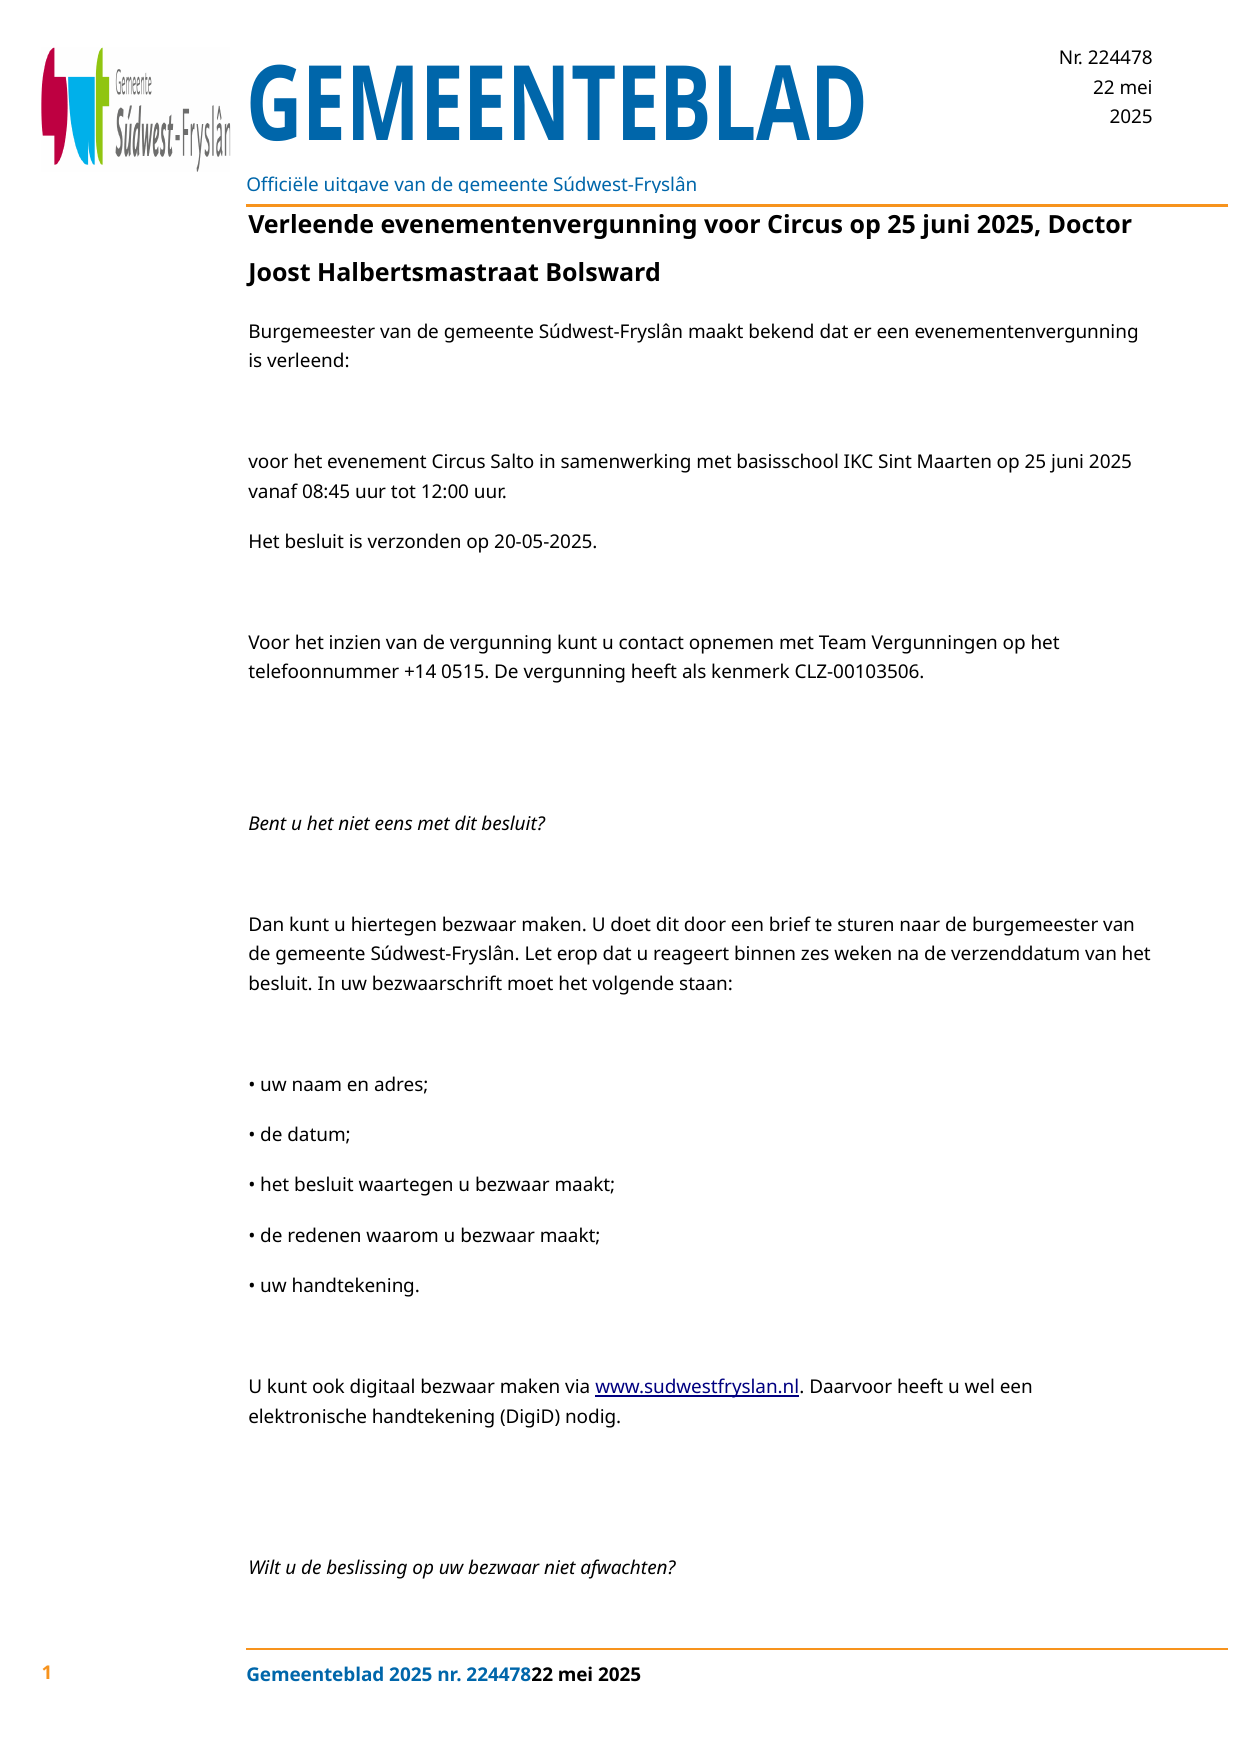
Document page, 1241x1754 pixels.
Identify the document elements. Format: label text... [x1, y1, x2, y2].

text Verleende evenementenvergunning voor Circus op 25 juni 2025, Doctor Joost Halbertsmastraat Bolsward [248, 207, 1152, 288]
text Het besluit is verzonden op 20-05-2025. [248, 528, 1152, 554]
text Bent u het niet eens met dit besluit? [248, 810, 1152, 836]
text • uw naam en adres; [248, 1071, 1152, 1097]
text Voor het inzien van de vergunning kunt u contact opnemen met Team Vergunningen op het telefoonnummer +14 0515. De vergunning heeft als kenmerk CLZ-00103506. [248, 629, 1152, 684]
text • de datum; [248, 1121, 1152, 1147]
text Wilt u de beslissing op uw bezwaar niet afwachten? [248, 1554, 1152, 1580]
text U kunt ook digitaal bezwaar maken via www.sudwestfryslan.nl. Daarvoor heeft u wel een elektronische handtekening (DigiD) nodig. [248, 1373, 1152, 1429]
text Dan kunt u hiertegen bezwaar maken. U doet dit door een brief te sturen naar de burgemeester van de gemeente Súdwest-Fryslân. Let erop dat u reageert binnen zes weken na de verzenddatum van het besluit. In uw bezwaarschrift moet het volgende staan: [248, 911, 1152, 996]
text voor het evenement Circus Salto in samenwerking met basisschool IKC Sint Maarten op 25 juni 2025 vanaf 08:45 uur tot 12:00 uur. [248, 448, 1152, 504]
picture [41, 47, 231, 172]
text Burgemeester van de gemeente Súdwest-Fryslân maakt bekend dat er een evenementenvergunning is verleend: [248, 318, 1152, 373]
text • uw handtekening. [248, 1272, 1152, 1298]
text • het besluit waartegen u bezwaar maakt; [248, 1172, 1152, 1197]
text • de redenen waarom u bezwaar maakt; [248, 1222, 1152, 1248]
